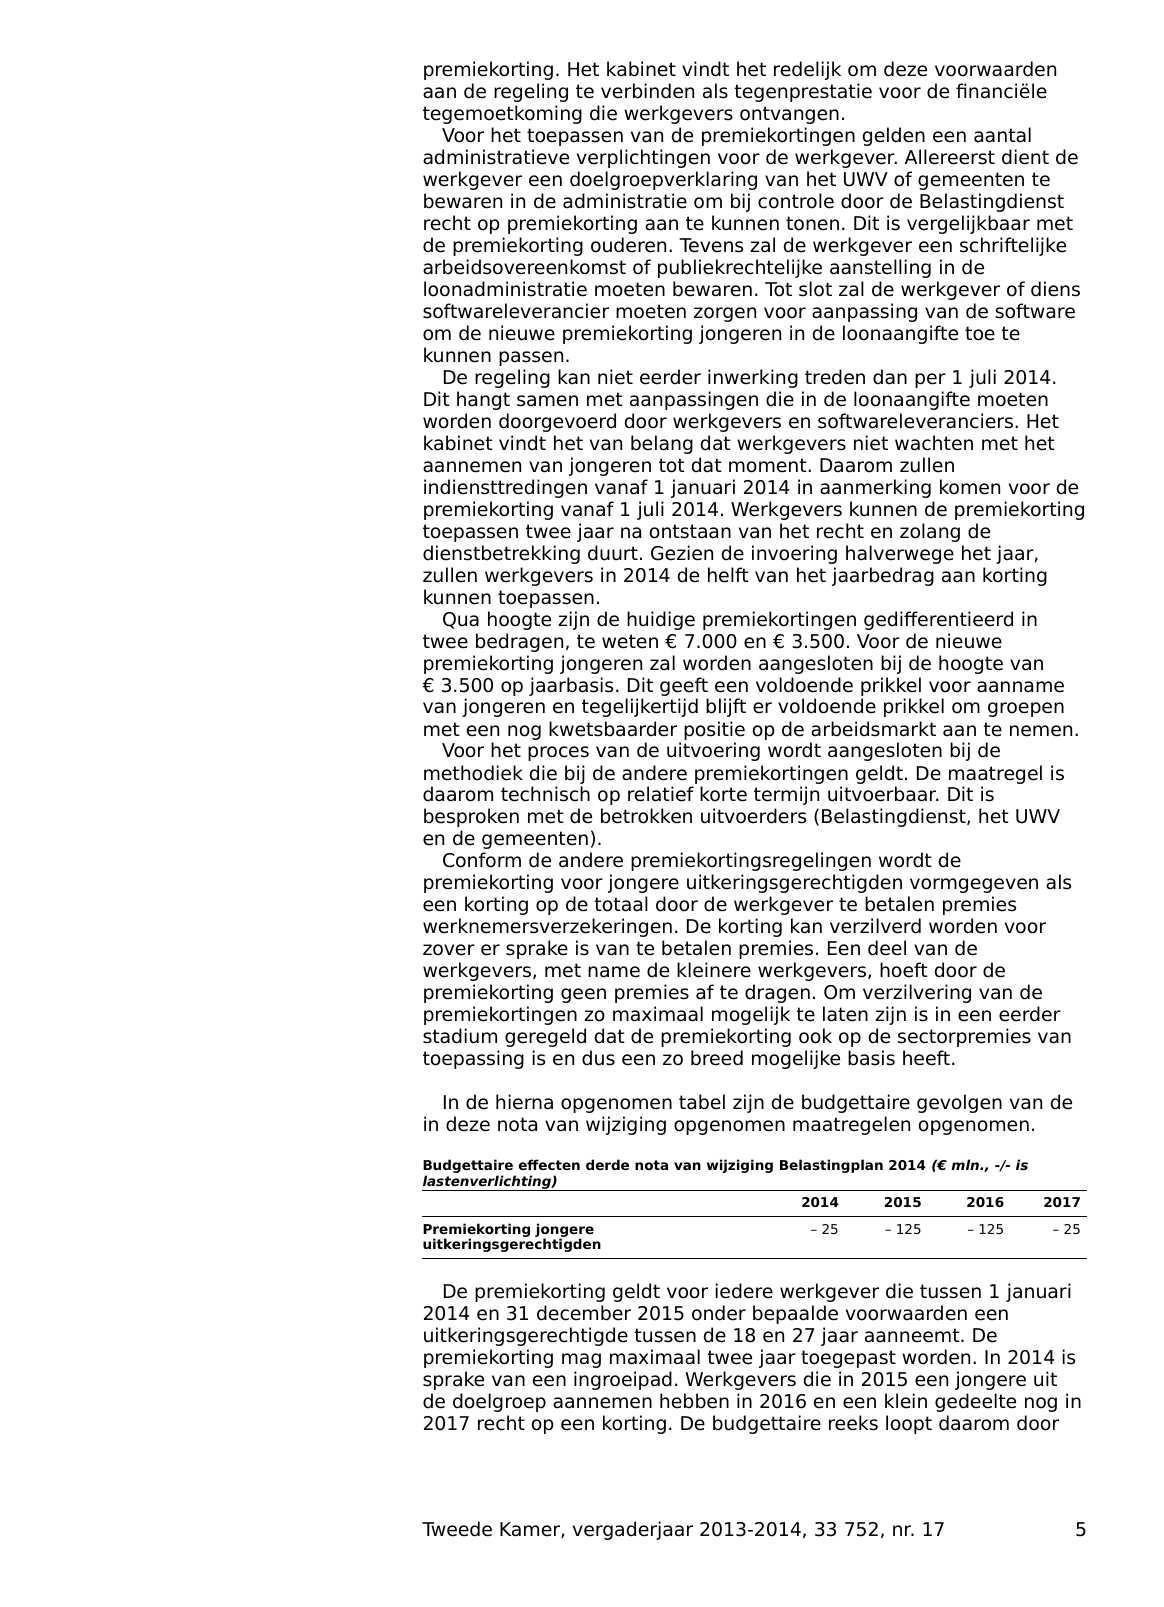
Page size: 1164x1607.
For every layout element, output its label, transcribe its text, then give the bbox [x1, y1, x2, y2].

text premiekorting. Het kabinet vindt het redelijk om deze voorwaarden aan de regeling te verbinden als tegenprestatie voor de financiële tegemoetkoming die werkgevers ontvangen. [422, 59, 1087, 125]
table_cell Premiekorting jongere uitkeringsgerechtigden [422, 1217, 762, 1258]
text De premiekorting geldt voor iedere werkgever die tussen 1 januari 2014 en 31 december 2015 onder bepaalde voorwaarden een uitkeringsgerechtigde tussen de 18 en 27 jaar aanneemt. De premiekorting mag maximaal twee jaar toegepast worden. In 2014 is sprake van een ingroeipad. Werkgevers die in 2015 een jongere uit de doelgroep aannemen hebben in 2016 en een klein gedeelte nog in 2017 recht op een korting. De budgettaire reeks loopt daarom door [422, 1281, 1087, 1435]
table_cell – 125 [845, 1217, 927, 1258]
table_cell 2015 [845, 1191, 927, 1216]
table_cell 2014 [762, 1191, 844, 1216]
table_cell – 25 [762, 1217, 844, 1258]
text Conform de andere premiekortingsregelingen wordt de premiekorting voor jongere uitkeringsgerechtigden vormgegeven als een korting op de totaal door de werkgever te betalen premies werknemersverzekeringen. De korting kan verzilverd worden voor zover er sprake is van te betalen premies. Een deel van de werkgevers, met name de kleinere werkgevers, hoeft door de premiekorting geen premies af te dragen. Om verzilvering van de premiekortingen zo maximaal mogelijk te laten zijn is in een eerder stadium geregeld dat de premiekorting ook op de sectorpremies van toepassing is en dus een zo breed mogelijke basis heeft. [422, 850, 1087, 1070]
text Voor het toepassen van de premiekortingen gelden een aantal administratieve verplichtingen voor de werkgever. Allereerst dient de werkgever een doelgroepverklaring van het UWV of gemeenten te bewaren in de administratie om bij controle door de Belastingdienst recht op premiekorting aan te kunnen tonen. Dit is vergelijkbaar met de premiekorting ouderen. Tevens zal de werkgever een schriftelijke arbeidsovereenkomst of publiekrechtelijke aanstelling in de loonadministratie moeten bewaren. Tot slot zal de werkgever of diens softwareleverancier moeten zorgen voor aanpassing van de software om de nieuwe premiekorting jongeren in de loonaangifte toe te kunnen passen. [422, 125, 1087, 367]
table_cell 2017 [1010, 1191, 1087, 1216]
table_cell – 25 [1010, 1217, 1087, 1258]
table_cell 2016 [927, 1191, 1010, 1216]
text De regeling kan niet eerder inwerking treden dan per 1 juli 2014. Dit hangt samen met aanpassingen die in de loonaangifte moeten worden doorgevoerd door werkgevers en softwareleveranciers. Het kabinet vindt het van belang dat werkgevers niet wachten met het aannemen van jongeren tot dat moment. Daarom zullen indiensttredingen vanaf 1 januari 2014 in aanmerking komen voor de premiekorting vanaf 1 juli 2014. Werkgevers kunnen de premiekorting toepassen twee jaar na ontstaan van het recht en zolang de dienstbetrekking duurt. Gezien de invoering halverwege het jaar, zullen werkgevers in 2014 de helft van het jaarbedrag aan korting kunnen toepassen. [422, 367, 1087, 608]
table_cell [422, 1191, 762, 1216]
text Qua hoogte zijn de huidige premiekortingen gedifferentieerd in twee bedragen, te weten € 7.000 en € 3.500. Voor de nieuwe premiekorting jongeren zal worden aangesloten bij de hoogte van € 3.500 op jaarbasis. Dit geeft een voldoende prikkel voor aanname van jongeren en tegelijkertijd blijft er voldoende prikkel om groepen met een nog kwetsbaarder positie op de arbeidsmarkt aan te nemen. [422, 608, 1087, 740]
text Voor het proces van de uitvoering wordt aangesloten bij de methodiek die bij de andere premiekortingen geldt. De maatregel is daarom technisch op relatief korte termijn uitvoerbaar. Dit is besproken met de betrokken uitvoerders (Belastingdienst, het UWV en de gemeenten). [422, 740, 1087, 850]
table_cell – 125 [927, 1217, 1010, 1258]
text In de hierna opgenomen tabel zijn de budgettaire gevolgen van de in deze nota van wijziging opgenomen maatregelen opgenomen. [422, 1092, 1087, 1136]
table_header Budgettaire effecten derde nota van wijziging Belastingplan 2014 (€ mln., -/- is lastenverlichting) [422, 1158, 1087, 1189]
